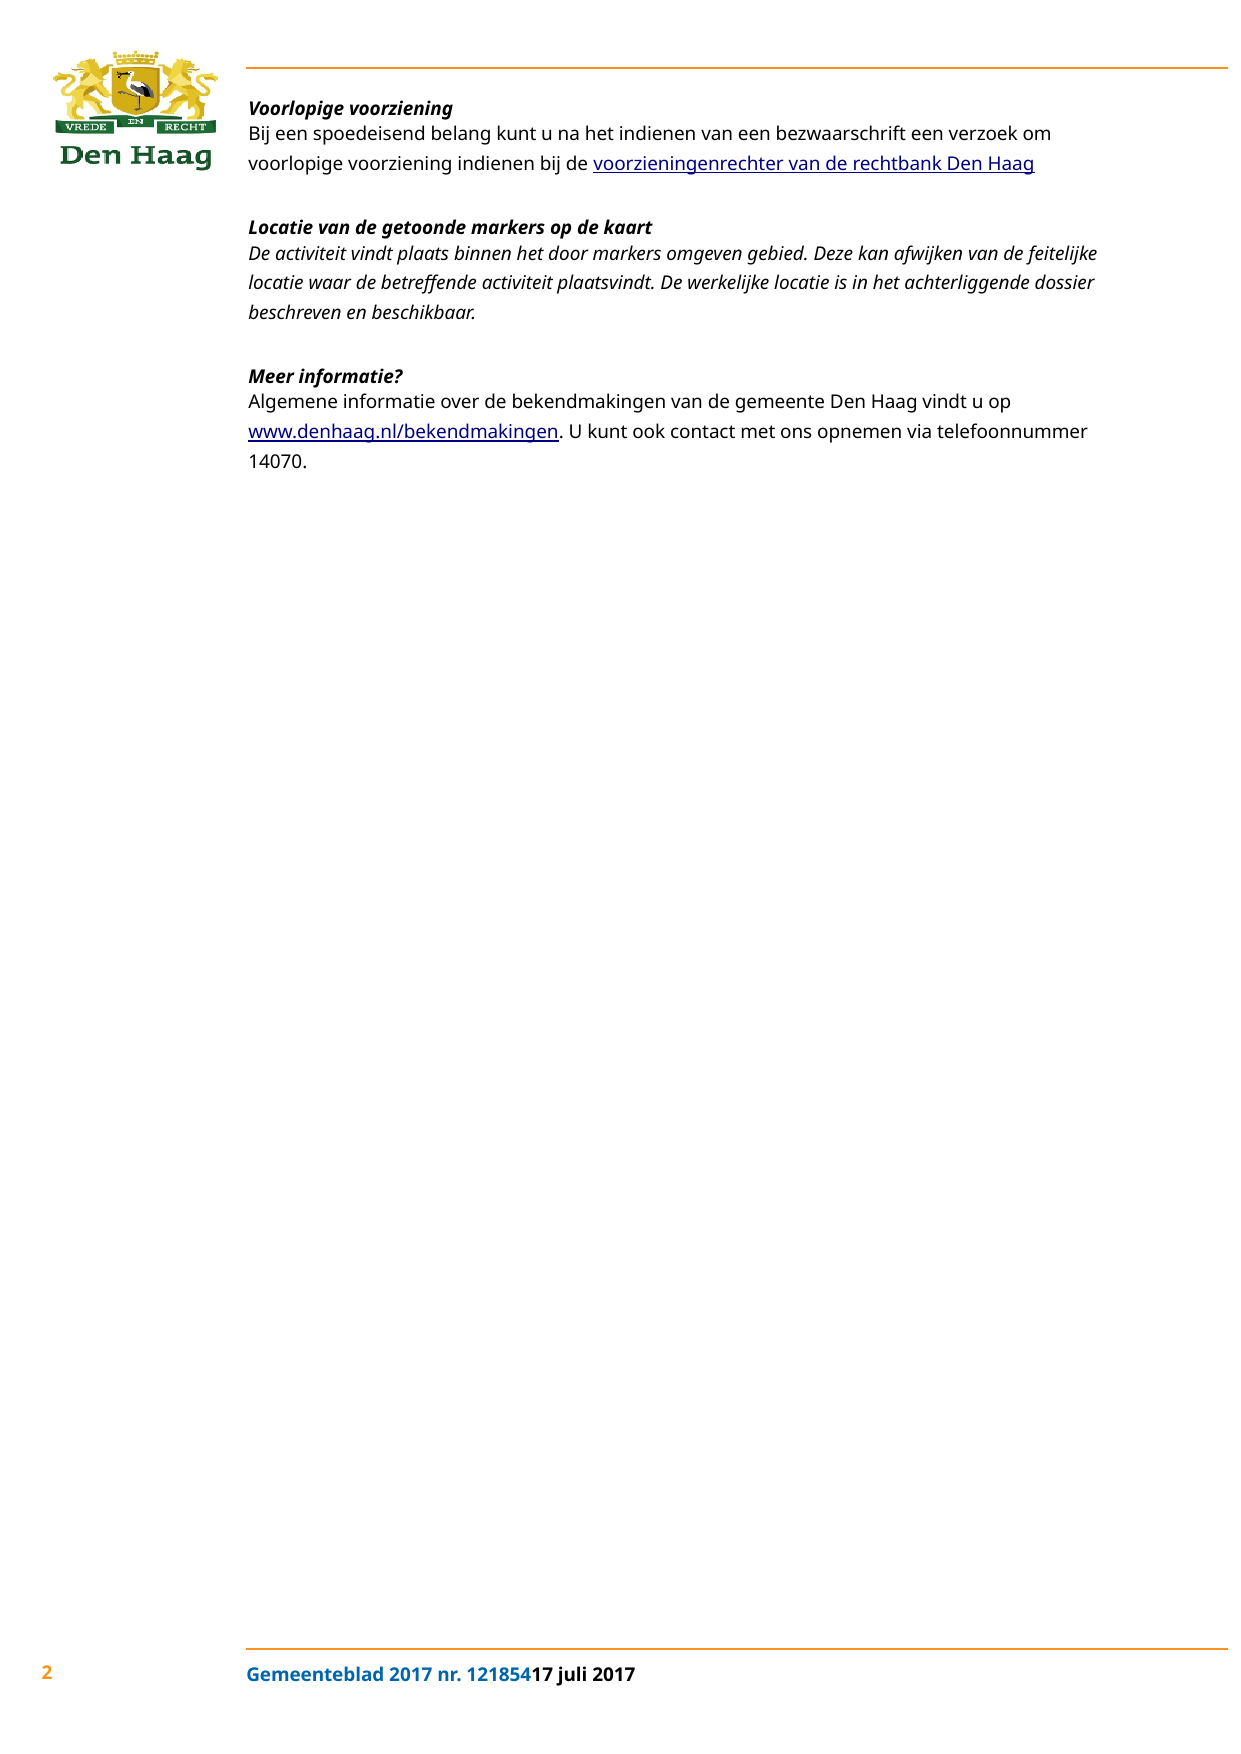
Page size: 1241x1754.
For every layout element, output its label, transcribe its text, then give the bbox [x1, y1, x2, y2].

text De activiteit vindt plaats binnen het door markers omgeven gebied. Deze kan afwijken van de feitelijke locatie waar de betreffende activiteit plaatsvindt. De werkelijke locatie is in het achterliggende dossier beschreven en beschikbaar. [248, 240, 1152, 325]
text Voorlopige voorziening [248, 95, 1152, 121]
text Locatie van de getoonde markers op de kaart [248, 214, 1152, 240]
text Bij een spoedeisend belang kunt u na het indienen van een bezwaarschrift een verzoek om voorlopige voorziening indienen bij de voorzieningenrechter van de rechtbank Den Haag [248, 121, 1152, 176]
text Meer informatie? [248, 363, 1152, 389]
picture [41, 47, 231, 172]
text Algemene informatie over de bekendmakingen van de gemeente Den Haag vindt u op www.denhaag.nl/bekendmakingen. U kunt ook contact met ons opnemen via telefoonnummer 14070. [248, 389, 1152, 473]
